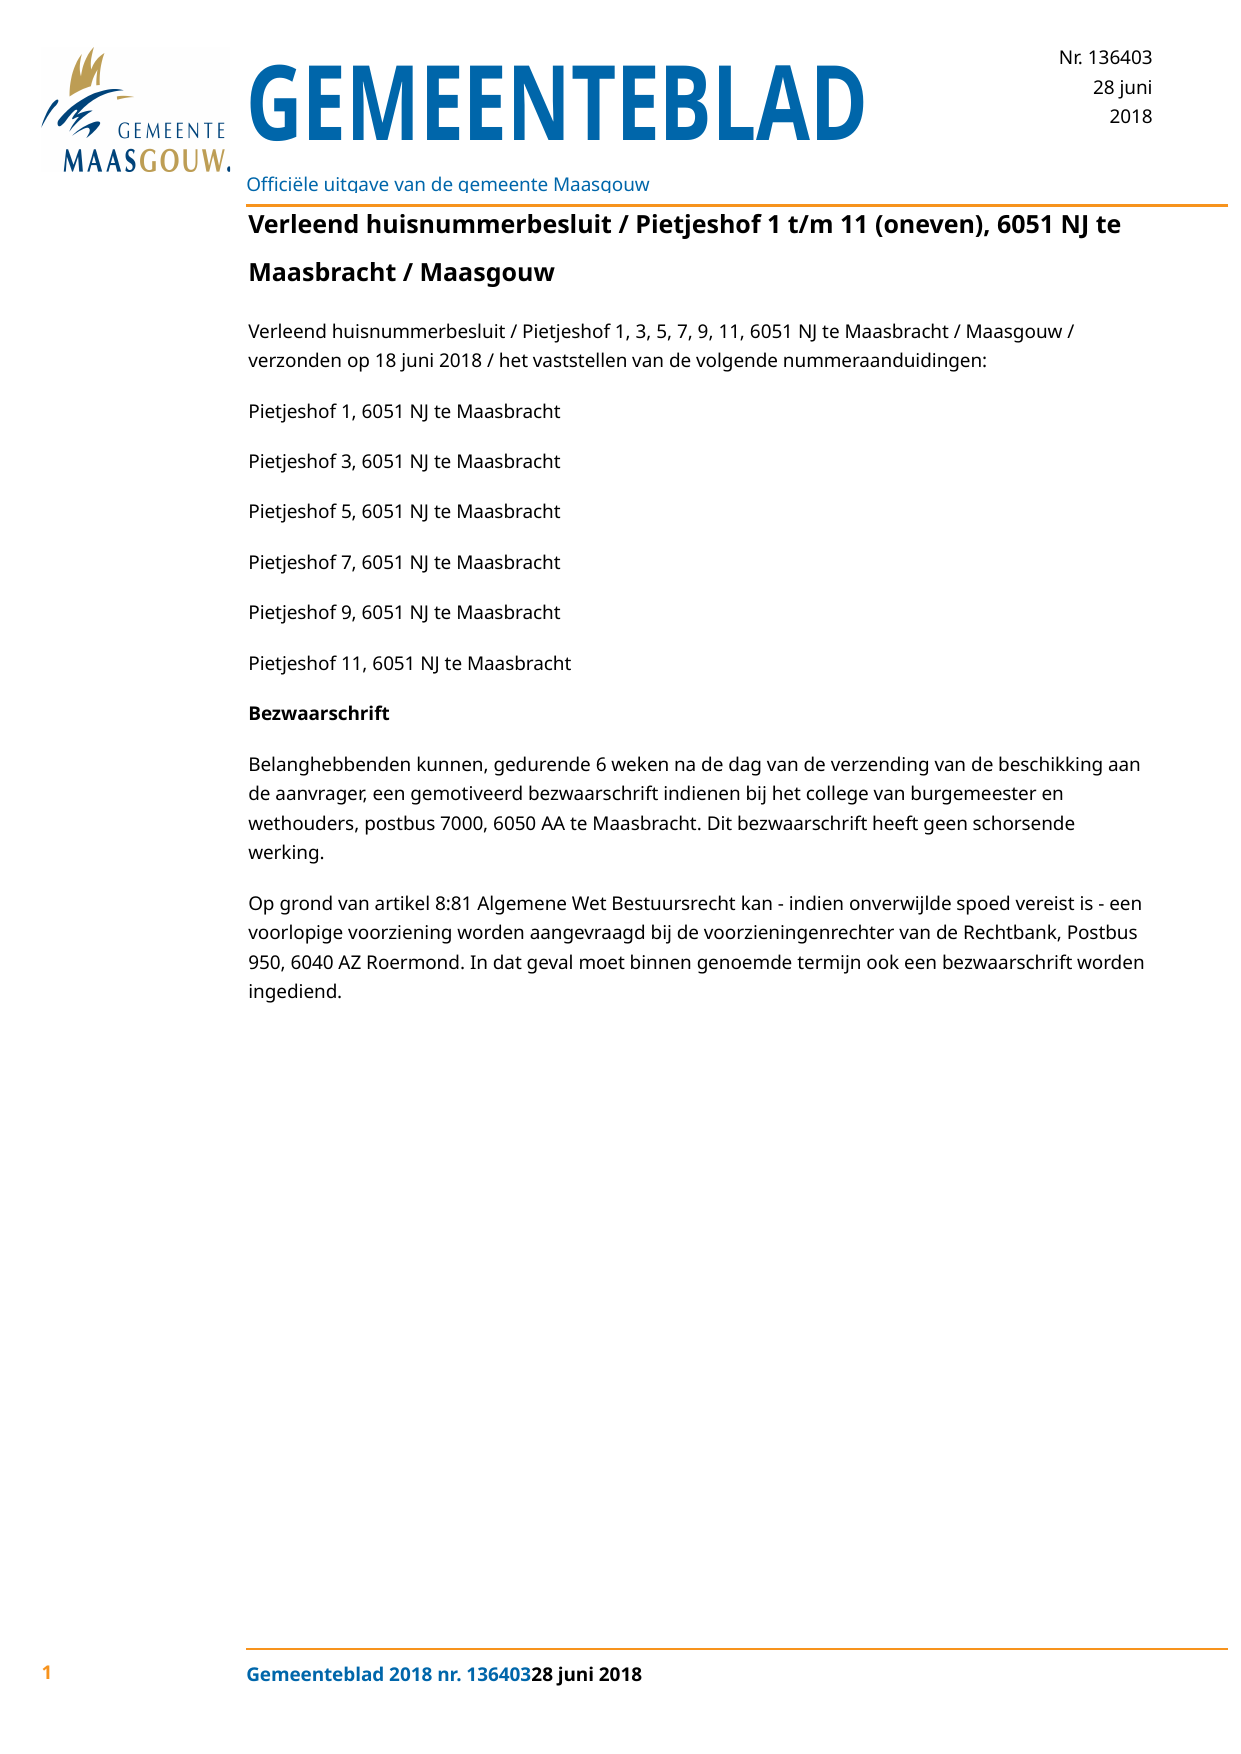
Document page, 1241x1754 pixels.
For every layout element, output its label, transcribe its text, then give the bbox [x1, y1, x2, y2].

picture [41, 47, 231, 172]
text Belanghebbenden kunnen, gedurende 6 weken na de dag van de verzending van de beschikking aan de aanvrager, een gemotiveerd bezwaarschrift indienen bij het college van burgemeester en wethouders, postbus 7000, 6050 AA te Maasbracht. Dit bezwaarschrift heeft geen schorsende werking. [248, 751, 1152, 865]
text Bezwaarschrift [248, 700, 1152, 726]
text Op grond van artikel 8:81 Algemene Wet Bestuursrecht kan - indien onverwijlde spoed vereist is - een voorlopige voorziening worden aangevraagd bij de voorzieningenrechter van de Rechtbank, Postbus 950, 6040 AZ Roermond. In dat geval moet binnen genoemde termijn ook een bezwaarschrift worden ingediend. [248, 890, 1152, 1004]
text Verleend huisnummerbesluit / Pietjeshof 1 t/m 11 (oneven), 6051 NJ te Maasbracht / Maasgouw [248, 207, 1152, 288]
text Pietjeshof 3, 6051 NJ te Maasbracht [248, 448, 1152, 474]
text Pietjeshof 7, 6051 NJ te Maasbracht [248, 549, 1152, 575]
text Verleend huisnummerbesluit / Pietjeshof 1, 3, 5, 7, 9, 11, 6051 NJ te Maasbracht / Maasgouw / verzonden op 18 juni 2018 / het vaststellen van de volgende nummeraanduidingen: [248, 318, 1152, 373]
text Pietjeshof 5, 6051 NJ te Maasbracht [248, 499, 1152, 524]
text Pietjeshof 11, 6051 NJ te Maasbracht [248, 650, 1152, 676]
text Pietjeshof 1, 6051 NJ te Maasbracht [248, 398, 1152, 424]
text Pietjeshof 9, 6051 NJ te Maasbracht [248, 599, 1152, 625]
